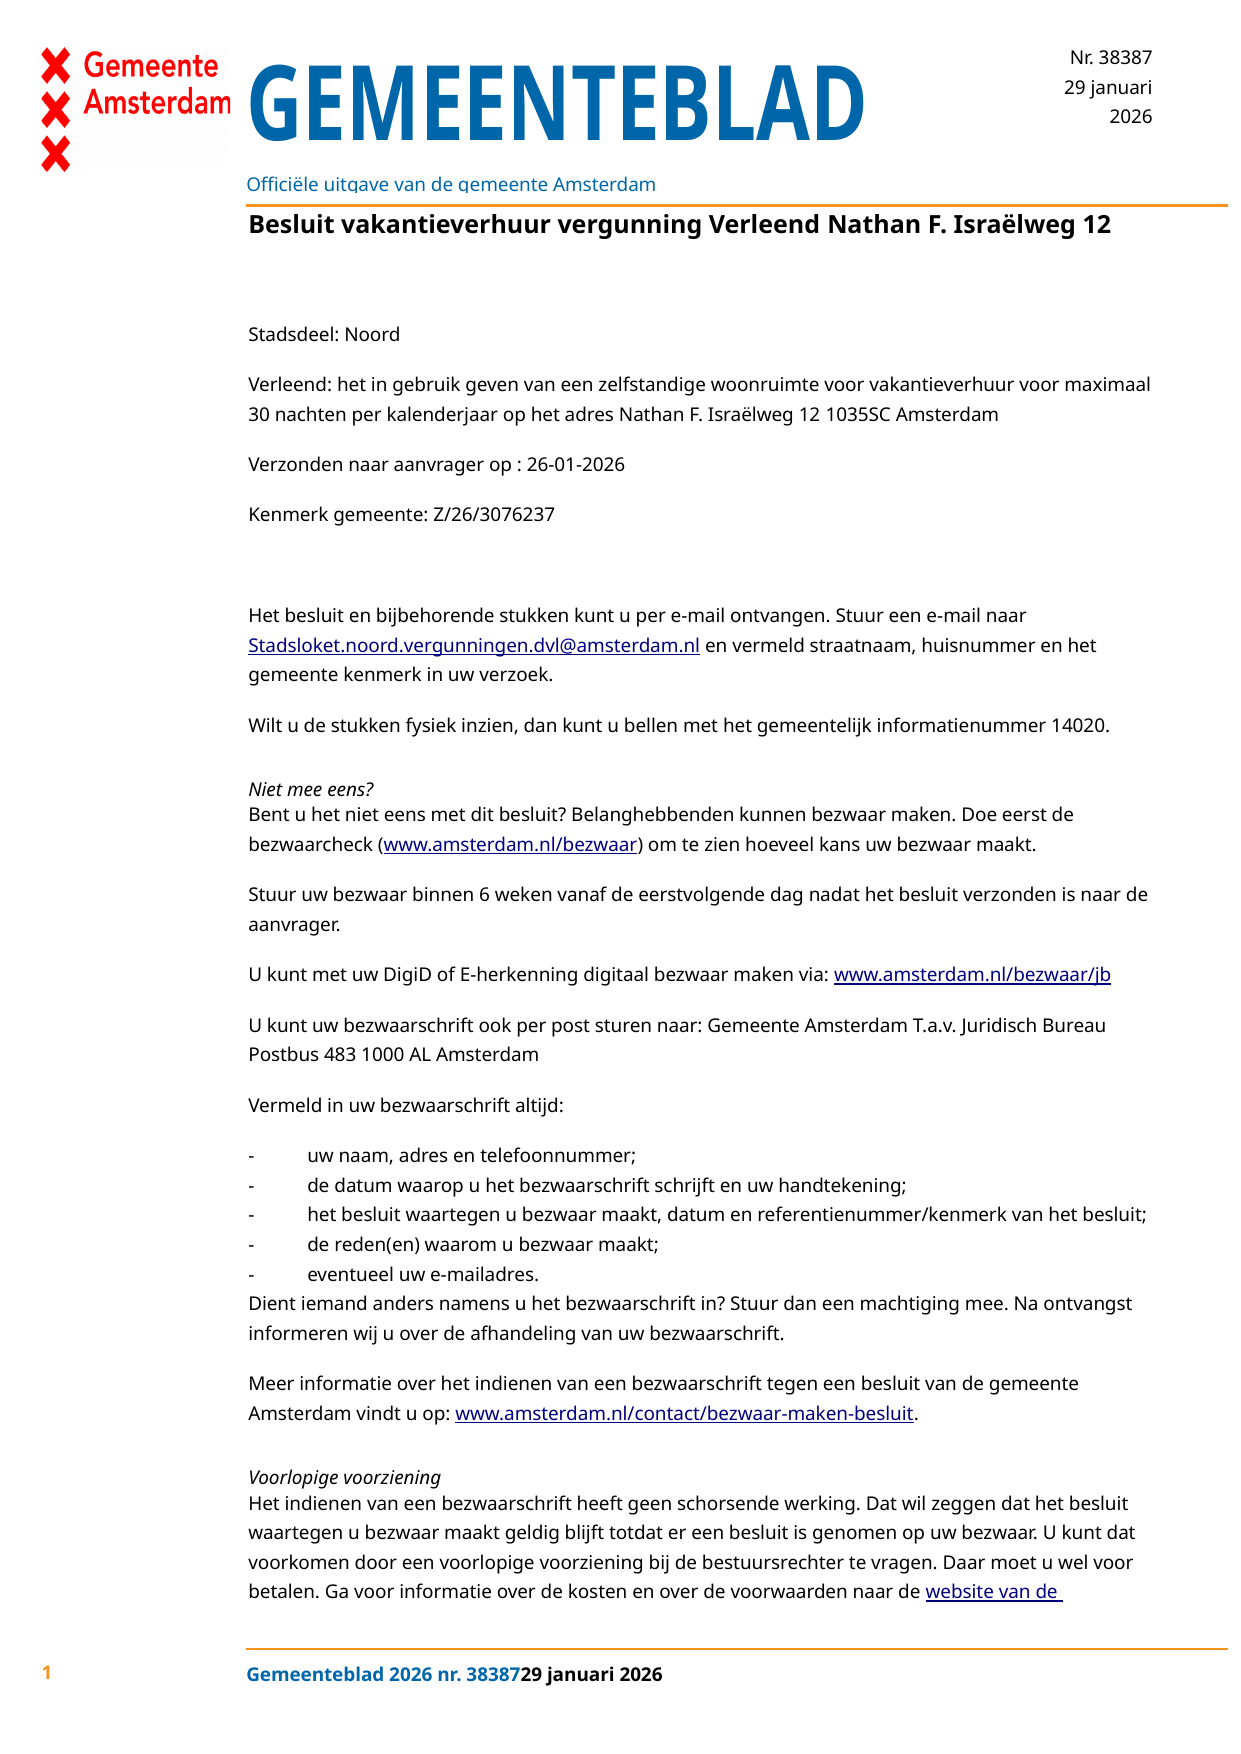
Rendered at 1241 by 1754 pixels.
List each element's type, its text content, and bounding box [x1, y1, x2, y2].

text Het besluit en bijbehorende stukken kunt u per e-mail ontvangen. Stuur een e-mail naar Stadsloket.noord.vergunningen.dvl@amsterdam.nl en vermeld straatnaam, huisnummer en het gemeente kenmerk in uw verzoek. [248, 602, 1152, 687]
text Niet mee eens? [248, 776, 1152, 802]
text Wilt u de stukken fysiek inzien, dan kunt u bellen met het gemeentelijk informatienummer 14020. [248, 712, 1152, 738]
list het besluit waartegen u bezwaar maakt, datum en referentienummer/kenmerk van het besluit; [248, 1202, 1152, 1227]
text Stadsdeel: Noord [248, 321, 1152, 346]
list uw naam, adres en telefoonnummer; [248, 1142, 1152, 1168]
text Voorlopige voorziening [248, 1464, 1152, 1490]
text U kunt uw bezwaarschrift ook per post sturen naar: Gemeente Amsterdam T.a.v. Juridisch Bureau Postbus 483 1000 AL Amsterdam [248, 1012, 1152, 1067]
text Het indienen van een bezwaarschrift heeft geen schorsende werking. Dat wil zeggen dat het besluit waartegen u bezwaar maakt geldig blijft totdat er een besluit is genomen op uw bezwaar. U kunt dat voorkomen door een voorlopige voorziening bij de bestuursrechter te vragen. Daar moet u wel voor betalen. Ga voor informatie over de kosten en over de voorwaarden naar de website van de [248, 1490, 1152, 1604]
text Stuur uw bezwaar binnen 6 weken vanaf de eerstvolgende dag nadat het besluit verzonden is naar de aanvrager. [248, 882, 1152, 937]
picture [41, 47, 231, 172]
text Vermeld in uw bezwaarschrift altijd: [248, 1092, 1152, 1118]
list de reden(en) waarom u bezwaar maakt; [248, 1231, 1152, 1257]
text Kenmerk gemeente: Z/26/3076237 [248, 502, 1152, 527]
list de datum waarop u het bezwaarschrift schrijft en uw handtekening; [248, 1172, 1152, 1198]
text Verleend: het in gebruik geven van een zelfstandige woonruimte voor vakantieverhuur voor maximaal 30 nachten per kalenderjaar op het adres Nathan F. Israëlweg 12 1035SC Amsterdam [248, 371, 1152, 426]
text Verzonden naar aanvrager op : 26-01-2026 [248, 451, 1152, 477]
text U kunt met uw DigiD of E-herkenning digitaal bezwaar maken via: www.amsterdam.nl/bezwaar/jb [248, 962, 1152, 987]
text Bent u het niet eens met dit besluit? Belanghebbenden kunnen bezwaar maken. Doe eerst de bezwaarcheck (www.amsterdam.nl/bezwaar) om te zien hoeveel kans uw bezwaar maakt. [248, 802, 1152, 857]
list eventueel uw e-mailadres. [248, 1261, 1152, 1287]
text Meer informatie over het indienen van een bezwaarschrift tegen een besluit van de gemeente Amsterdam vindt u op: www.amsterdam.nl/contact/bezwaar-maken-besluit. [248, 1370, 1152, 1426]
text Dient iemand anders namens u het bezwaarschrift in? Stuur dan een machtiging mee. Na ontvangst informeren wij u over de afhandeling van uw bezwaarschrift. [248, 1290, 1152, 1346]
text Besluit vakantieverhuur vergunning Verleend Nathan F. Israëlweg 12 [248, 207, 1152, 241]
